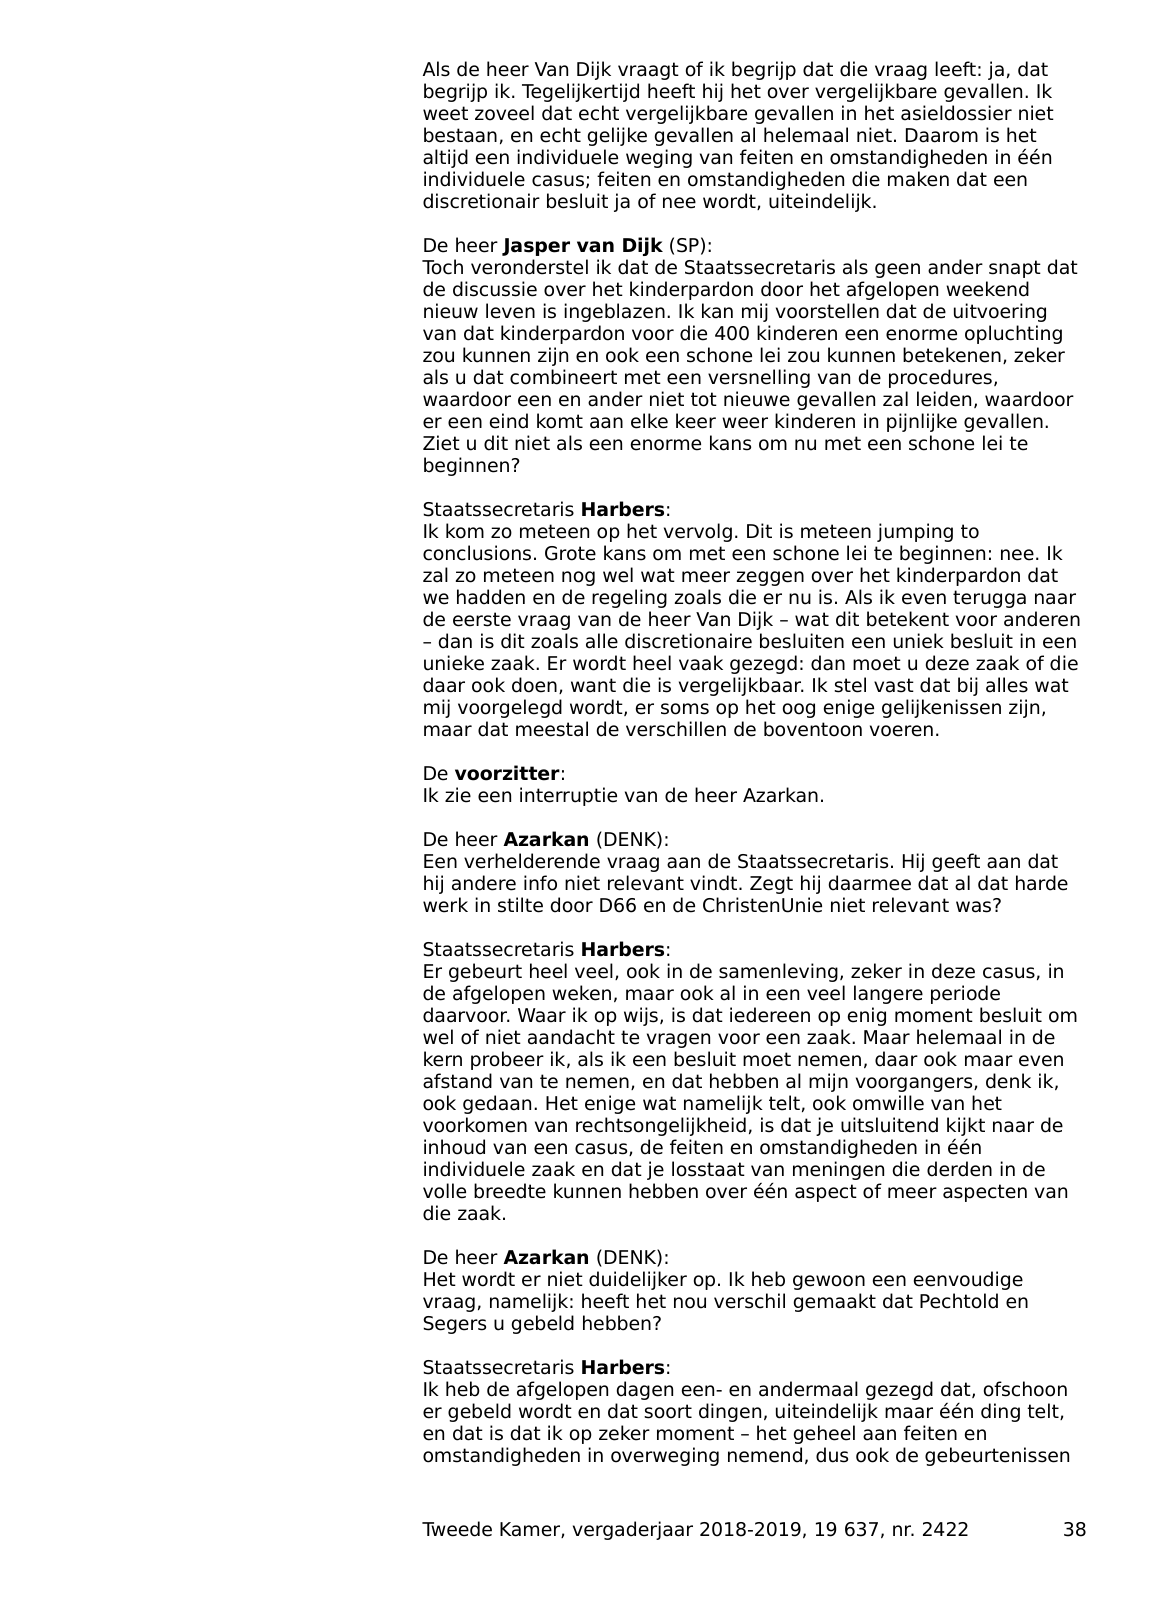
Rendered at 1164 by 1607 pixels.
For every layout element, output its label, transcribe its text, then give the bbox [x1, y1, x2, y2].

text Een verhelderende vraag aan de Staatssecretaris. Hij geeft aan dat hij andere info niet relevant vindt. Zegt hij daarmee dat al dat harde werk in stilte door D66 en de ChristenUnie niet relevant was? [422, 851, 1087, 917]
text De heer Jasper van Dijk (SP): [422, 235, 1087, 257]
text Er gebeurt heel veel, ook in de samenleving, zeker in deze casus, in de afgelopen weken, maar ook al in een veel langere periode daarvoor. Waar ik op wijs, is dat iedereen op enig moment besluit om wel of niet aandacht te vragen voor een zaak. Maar helemaal in de kern probeer ik, als ik een besluit moet nemen, daar ook maar even afstand van te nemen, en dat hebben al mijn voorgangers, denk ik, ook gedaan. Het enige wat namelijk telt, ook omwille van het voorkomen van rechtsongelijkheid, is dat je uitsluitend kijkt naar de inhoud van een casus, de feiten en omstandigheden in één individuele zaak en dat je losstaat van meningen die derden in de volle breedte kunnen hebben over één aspect of meer aspecten van die zaak. [422, 961, 1087, 1225]
text Ik heb de afgelopen dagen een- en andermaal gezegd dat, ofschoon er gebeld wordt en dat soort dingen, uiteindelijk maar één ding telt, en dat is dat ik op zeker moment – het geheel aan feiten en omstandigheden in overweging nemend, dus ook de gebeurtenissen [422, 1379, 1087, 1467]
text De heer Azarkan (DENK): [422, 1247, 1087, 1269]
text Toch veronderstel ik dat de Staatssecretaris als geen ander snapt dat de discussie over het kinderpardon door het afgelopen weekend nieuw leven is ingeblazen. Ik kan mij voorstellen dat de uitvoering van dat kinderpardon voor die 400 kinderen een enorme opluchting zou kunnen zijn en ook een schone lei zou kunnen betekenen, zeker als u dat combineert met een versnelling van de procedures, waardoor een en ander niet tot nieuwe gevallen zal leiden, waardoor er een eind komt aan elke keer weer kinderen in pijnlijke gevallen. Ziet u dit niet als een enorme kans om nu met een schone lei te beginnen? [422, 257, 1087, 477]
text Het wordt er niet duidelijker op. Ik heb gewoon een eenvoudige vraag, namelijk: heeft het nou verschil gemaakt dat Pechtold en Segers u gebeld hebben? [422, 1269, 1087, 1335]
text De voorzitter: [422, 763, 1087, 785]
text Ik kom zo meteen op het vervolg. Dit is meteen jumping to conclusions. Grote kans om met een schone lei te beginnen: nee. Ik zal zo meteen nog wel wat meer zeggen over het kinderpardon dat we hadden en de regeling zoals die er nu is. Als ik even terugga naar de eerste vraag van de heer Van Dijk – wat dit betekent voor anderen – dan is dit zoals alle discretionaire besluiten een uniek besluit in een unieke zaak. Er wordt heel vaak gezegd: dan moet u deze zaak of die daar ook doen, want die is vergelijkbaar. Ik stel vast dat bij alles wat mij voorgelegd wordt, er soms op het oog enige gelijkenissen zijn, maar dat meestal de verschillen de boventoon voeren. [422, 521, 1087, 741]
text De heer Azarkan (DENK): [422, 829, 1087, 851]
text Staatssecretaris Harbers: [422, 499, 1087, 521]
text Als de heer Van Dijk vraagt of ik begrijp dat die vraag leeft: ja, dat begrijp ik. Tegelijkertijd heeft hij het over vergelijkbare gevallen. Ik weet zoveel dat echt vergelijkbare gevallen in het asieldossier niet bestaan, en echt gelijke gevallen al helemaal niet. Daarom is het altijd een individuele weging van feiten en omstandigheden in één individuele casus; feiten en omstandigheden die maken dat een discretionair besluit ja of nee wordt, uiteindelijk. [422, 59, 1087, 213]
text Ik zie een interruptie van de heer Azarkan. [422, 785, 1087, 807]
text Staatssecretaris Harbers: [422, 1357, 1087, 1379]
text Staatssecretaris Harbers: [422, 939, 1087, 961]
